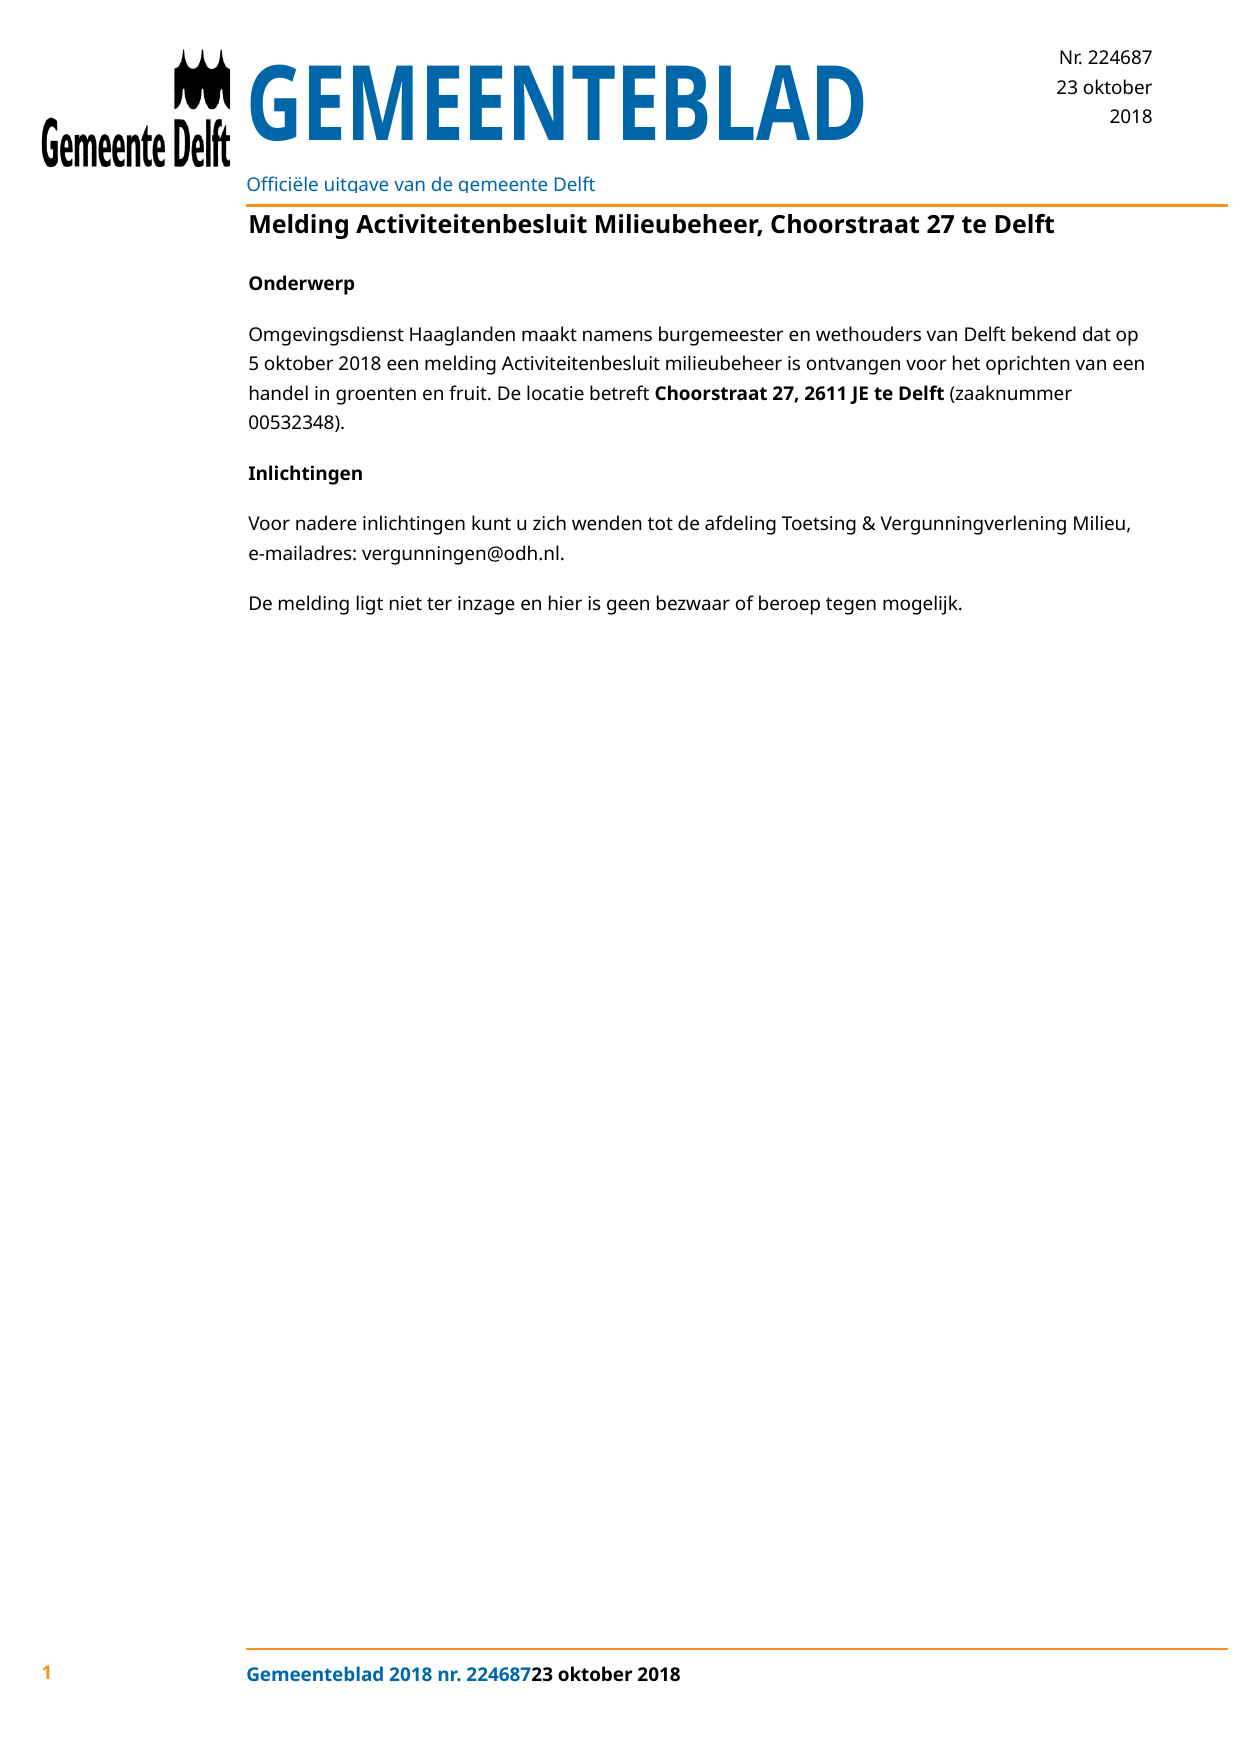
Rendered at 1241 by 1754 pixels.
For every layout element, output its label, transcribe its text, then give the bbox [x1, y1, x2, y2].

text Voor nadere inlichtingen kunt u zich wenden tot de afdeling Toetsing & Vergunningverlening Milieu, e-mailadres: vergunningen@odh.nl. [248, 510, 1152, 566]
text De melding ligt niet ter inzage en hier is geen bezwaar of beroep tegen mogelijk. [248, 590, 1152, 616]
text Inlichtingen [248, 460, 1152, 486]
text Omgevingsdienst Haaglanden maakt namens burgemeester en wethouders van Delft bekend dat op 5 oktober 2018 een melding Activiteitenbesluit milieubeheer is ontvangen voor het oprichten van een handel in groenten en fruit. De locatie betreft Choorstraat 27, 2611 JE te Delft (zaaknummer 00532348). [248, 321, 1152, 435]
text Onderwerp [248, 270, 1152, 296]
text Melding Activiteitenbesluit Milieubeheer, Choorstraat 27 te Delft [248, 207, 1152, 241]
picture [41, 47, 231, 172]
